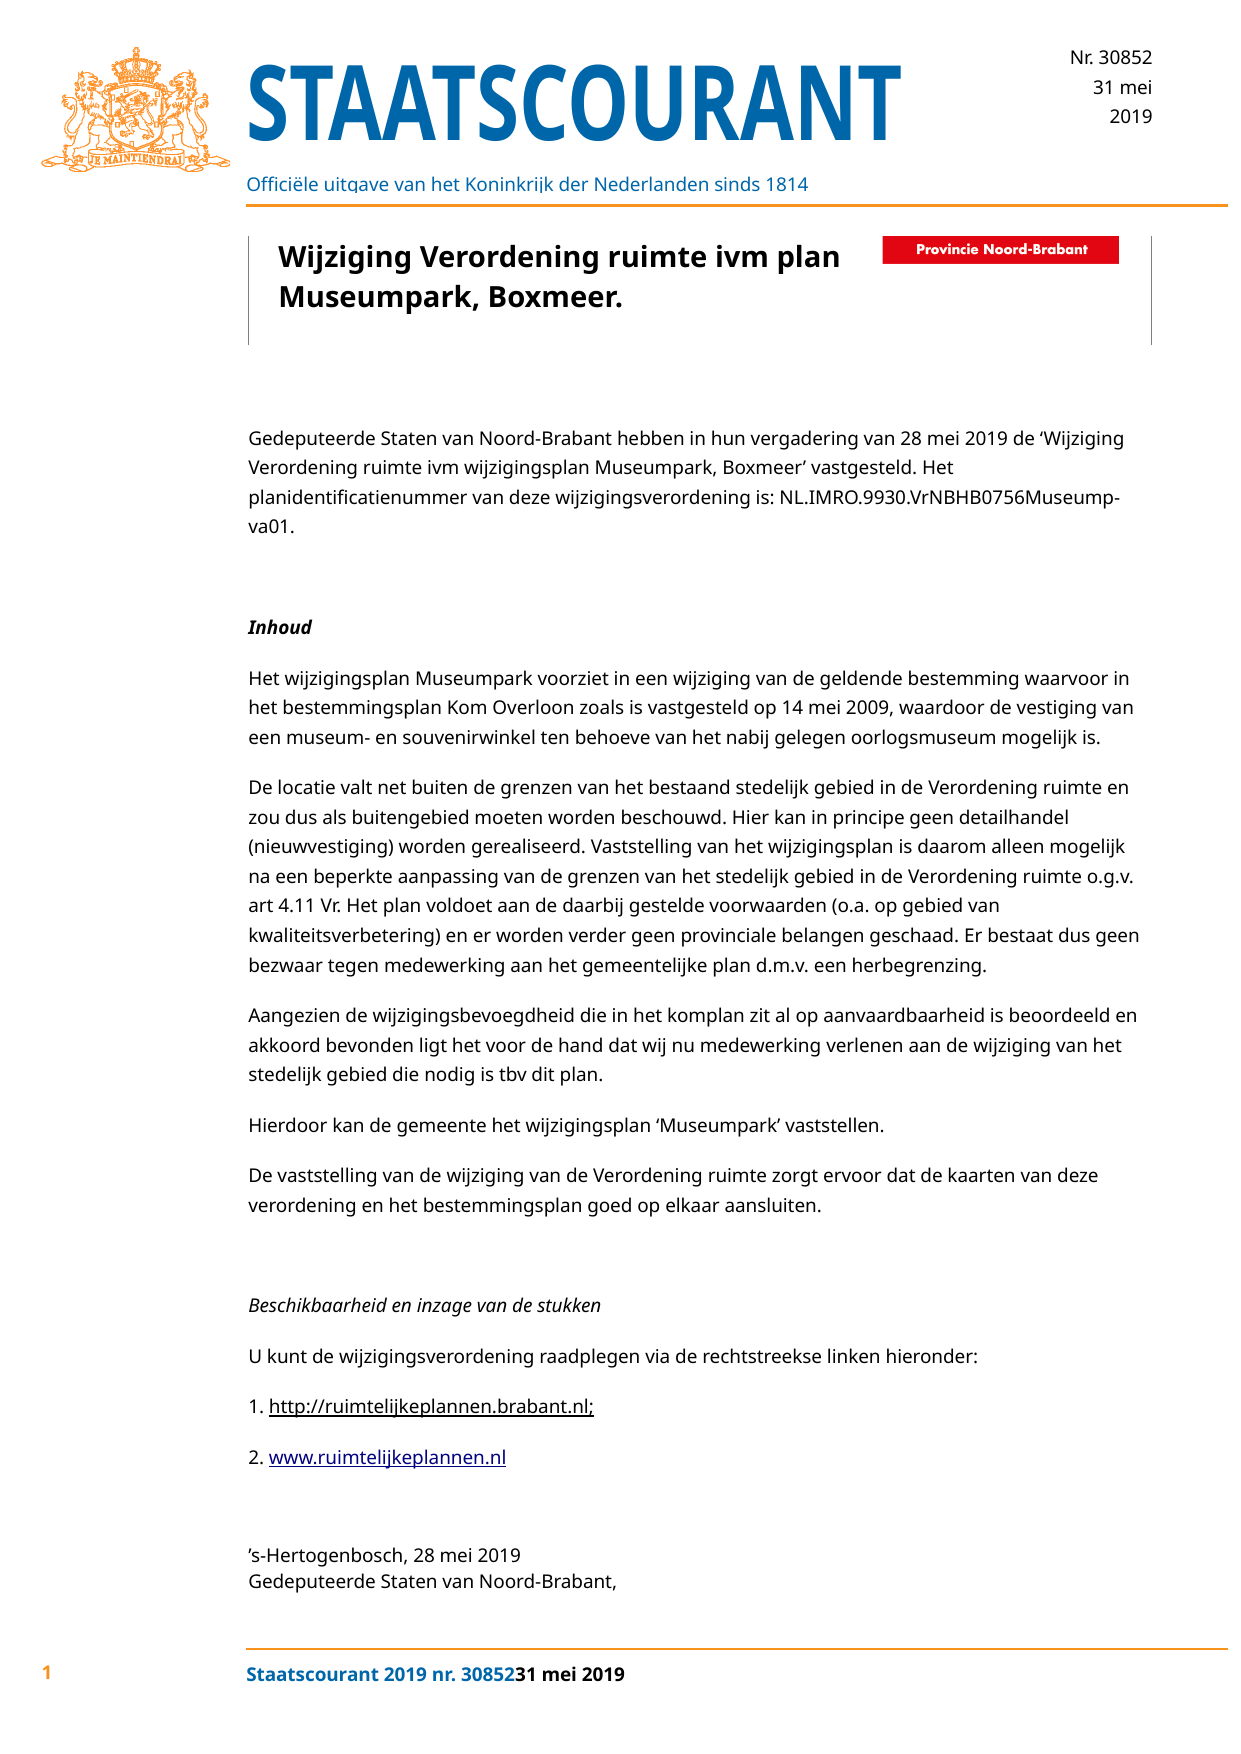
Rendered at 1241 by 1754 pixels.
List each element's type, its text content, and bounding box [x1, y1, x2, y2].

table_header [1119, 236, 1151, 263]
text Inhoud [248, 614, 1152, 640]
table_header [850, 264, 1151, 345]
text Beschikbaarheid en inzage van de stukken [248, 1293, 1152, 1318]
picture [41, 47, 231, 172]
text Gedeputeerde Staten van Noord-Brabant, [248, 1568, 1152, 1593]
text De locatie valt net buiten de grenzen van het bestaand stedelijk gebied in de Verordening ruimte en zou dus als buitengebied moeten worden beschouwd. Hier kan in principe geen detailhandel (nieuwvestiging) worden gerealiseerd. Vaststelling van het wijzigingsplan is daarom alleen mogelijk na een beperkte aanpassing van de grenzen van het stedelijk gebied in de Verordening ruimte o.g.v. art 4.11 Vr. Het plan voldoet aan de daarbij gestelde voorwaarden (o.a. op gebied van kwaliteitsverbetering) en er worden verder geen provinciale belangen geschaad. Er bestaat dus geen bezwaar tegen medewerking aan het gemeentelijke plan d.m.v. een herbegrenzing. [248, 774, 1152, 977]
text ’s-Hertogenbosch, 28 mei 2019 [248, 1542, 1152, 1568]
text Aangezien de wijzigingsbevoegdheid die in het komplan zit al op aanvaardbaarheid is beoordeeld en akkoord bevonden ligt het voor de hand dat wij nu medewerking verlenen aan de wijziging van het stedelijk gebied die nodig is tbv dit plan. [248, 1002, 1152, 1087]
table_header [850, 236, 882, 263]
text U kunt de wijzigingsverordening raadplegen via de rechtstreekse linken hieronder: [248, 1343, 1152, 1369]
text 1. http://ruimtelijkeplannen.brabant.nl; [248, 1393, 1152, 1419]
text Gedeputeerde Staten van Noord-Brabant hebben in hun vergadering van 28 mei 2019 de ‘Wijziging Verordening ruimte ivm wijzigingsplan Museumpark, Boxmeer’ vastgesteld. Het planidentificatienummer van deze wijzigingsverordening is: NL.IMRO.9930.VrNBHB0756Museump-va01. [248, 425, 1152, 539]
picture [882, 236, 1119, 264]
table_header Wijziging Verordening ruimte ivm plan Museumpark, Boxmeer. [249, 236, 850, 345]
text Het wijzigingsplan Museumpark voorziet in een wijziging van de geldende bestemming waarvoor in het bestemmingsplan Kom Overloon zoals is vastgesteld op 14 mei 2009, waardoor de vestiging van een museum- en souvenirwinkel ten behoeve van het nabij gelegen oorlogsmuseum mogelijk is. [248, 665, 1152, 749]
text De vaststelling van de wijziging van de Verordening ruimte zorgt ervoor dat de kaarten van deze verordening en het bestemmingsplan goed op elkaar aansluiten. [248, 1162, 1152, 1217]
text 2. www.ruimtelijkeplannen.nl [248, 1444, 1152, 1469]
text Hierdoor kan de gemeente het wijzigingsplan ‘Museumpark’ vaststellen. [248, 1112, 1152, 1137]
